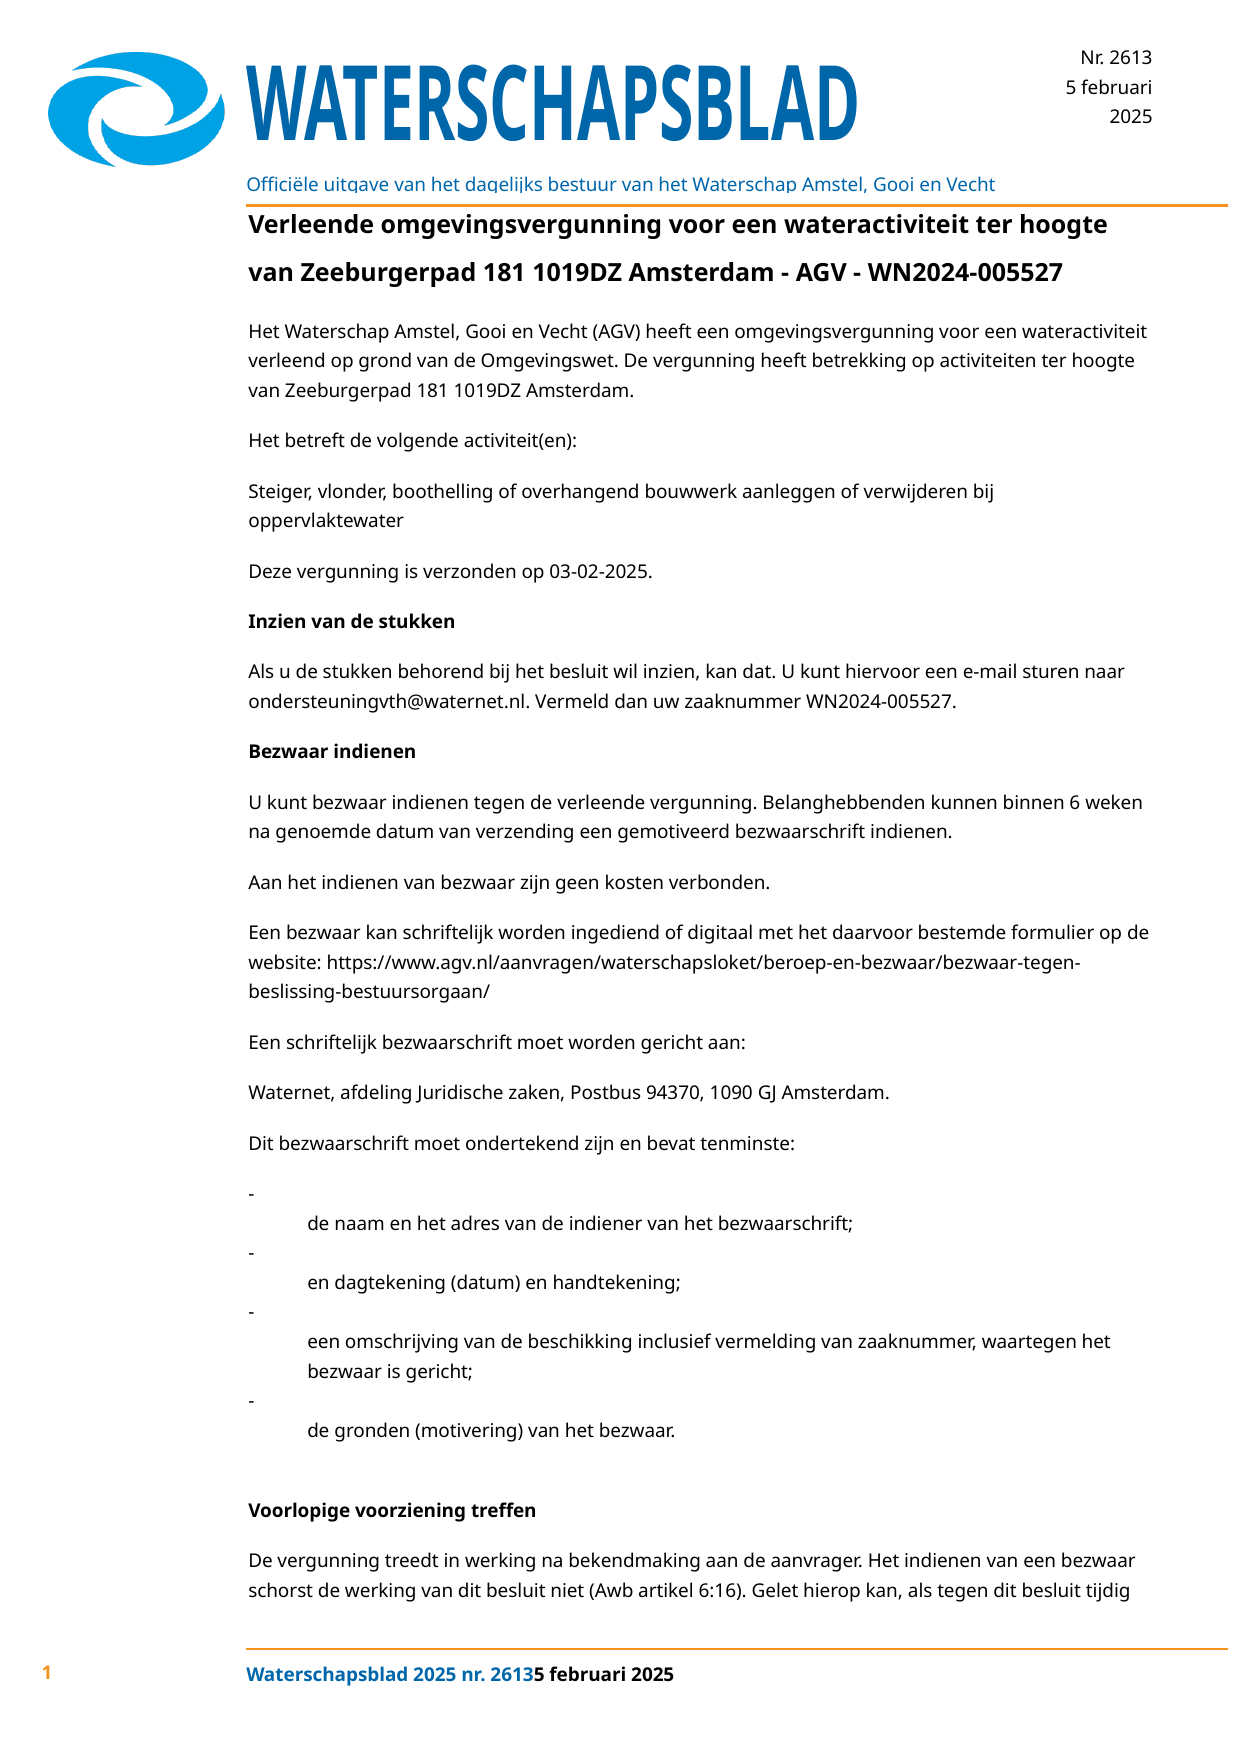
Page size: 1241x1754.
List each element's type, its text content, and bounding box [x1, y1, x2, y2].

list de gronden (motivering) van het bezwaar. [248, 1417, 1152, 1443]
text Steiger, vlonder, boothelling of overhangend bouwwerk aanleggen of verwijderen bij oppervlaktewater [248, 478, 1152, 533]
text Een schriftelijk bezwaarschrift moet worden gericht aan: [248, 1029, 1152, 1055]
text Voorlopige voorziening treffen [248, 1497, 1152, 1523]
list een omschrijving van de beschikking inclusief vermelding van zaaknummer, waartegen het bezwaar is gericht; [248, 1328, 1152, 1384]
text Dit bezwaarschrift moet ondertekend zijn en bevat tenminste: [248, 1130, 1152, 1156]
text Een bezwaar kan schriftelijk worden ingediend of digitaal met het daarvoor bestemde formulier op de website: https://www.agv.nl/aanvragen/waterschapsloket/beroep-en-bezwaar/bezwaar-tegen-beslissing-bestuursorgaan/ [248, 919, 1152, 1004]
text Aan het indienen van bezwaar zijn geen kosten verbonden. [248, 869, 1152, 895]
list en dagtekening (datum) en handtekening; [248, 1269, 1152, 1295]
text Het Waterschap Amstel, Gooi en Vecht (AGV) heeft een omgevingsvergunning voor een wateractiviteit verleend op grond van de Omgevingswet. De vergunning heeft betrekking op activiteiten ter hoogte van Zeeburgerpad 181 1019DZ Amsterdam. [248, 318, 1152, 403]
text Verleende omgevingsvergunning voor een wateractiviteit ter hoogte van Zeeburgerpad 181 1019DZ Amsterdam - AGV - WN2024-005527 [248, 207, 1152, 288]
text Inzien van de stukken [248, 608, 1152, 634]
text Waternet, afdeling Juridische zaken, Postbus 94370, 1090 GJ Amsterdam. [248, 1079, 1152, 1105]
list de naam en het adres van de indiener van het bezwaarschrift; [248, 1210, 1152, 1236]
text Het betreft de volgende activiteit(en): [248, 427, 1152, 453]
text Bezwaar indienen [248, 739, 1152, 764]
picture [41, 47, 231, 172]
text De vergunning treedt in werking na bekendmaking aan de aanvrager. Het indienen van een bezwaar schorst de werking van dit besluit niet (Awb artikel 6:16). Gelet hierop kan, als tegen dit besluit tijdig [248, 1547, 1152, 1603]
text Als u de stukken behorend bij het besluit wil inzien, kan dat. U kunt hiervoor een e-mail sturen naar ondersteuningvth@waternet.nl. Vermeld dan uw zaaknummer WN2024-005527. [248, 659, 1152, 714]
text U kunt bezwaar indienen tegen de verleende vergunning. Belanghebbenden kunnen binnen 6 weken na genoemde datum van verzending een gemotiveerd bezwaarschrift indienen. [248, 789, 1152, 844]
text Deze vergunning is verzonden op 03-02-2025. [248, 558, 1152, 584]
